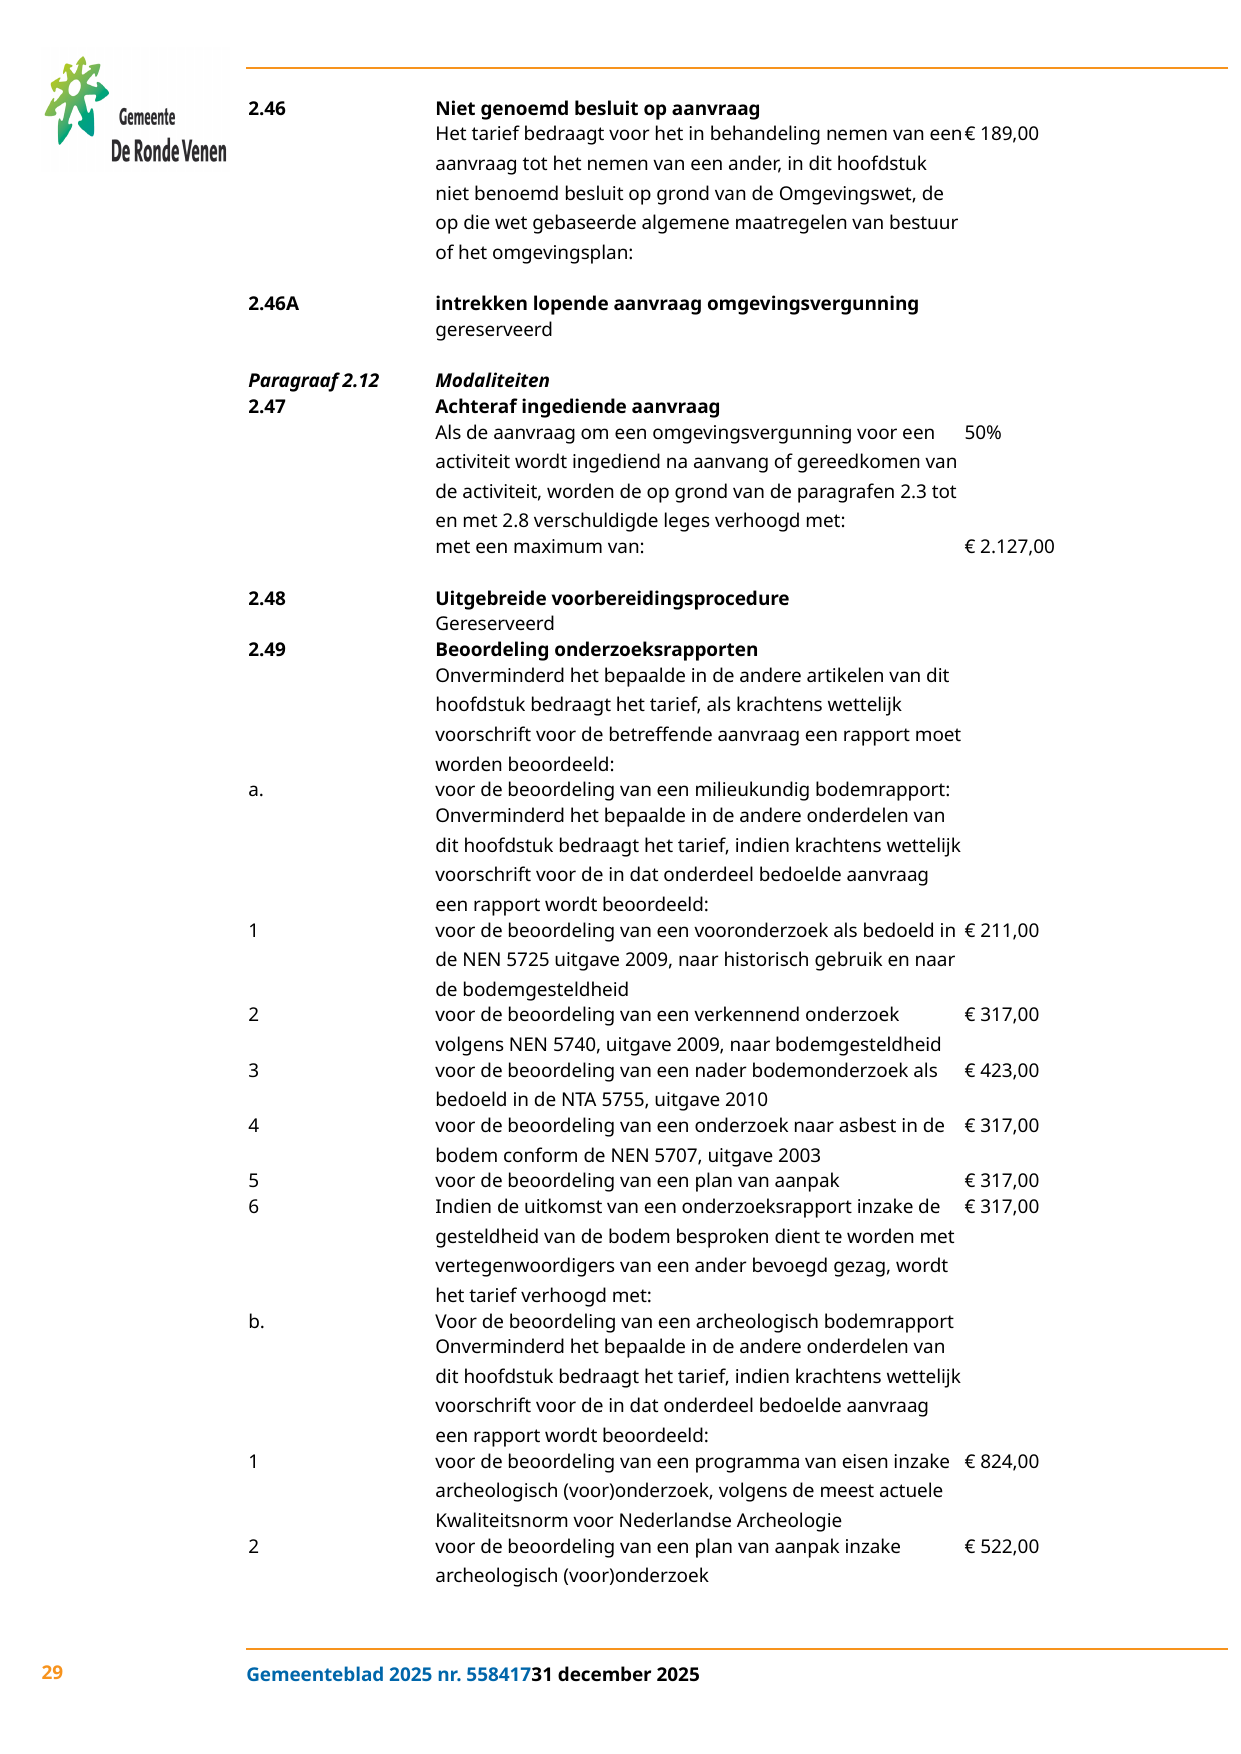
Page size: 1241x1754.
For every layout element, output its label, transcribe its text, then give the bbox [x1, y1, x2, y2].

table_cell intrekken lopende aanvraag omgevingsvergunning [435, 290, 964, 316]
table_cell 1 [248, 917, 435, 1002]
table_cell gereserveerd [435, 316, 964, 342]
table_cell [964, 342, 1152, 367]
table_cell voor de beoordeling van een plan van aanpak inzake archeologisch (voor)onderzoek [435, 1533, 964, 1588]
table_cell [435, 265, 964, 290]
table_cell [248, 802, 435, 917]
table_cell [964, 368, 1152, 393]
table_cell b. [248, 1308, 435, 1333]
table_cell € 317,00 [964, 1112, 1152, 1168]
table_cell [964, 393, 1152, 419]
table_cell [248, 265, 435, 290]
table_cell Voor de beoordeling van een archeologisch bodemrapport [435, 1308, 964, 1333]
table_cell Uitgebreide voorbereidingsprocedure [435, 585, 964, 611]
table_cell 2.48 [248, 585, 435, 611]
table_cell Het tarief bedraagt voor het in behandeling nemen van een aanvraag tot het nemen van een ander, in dit hoofdstuk niet benoemd besluit op grond van de Omgevingswet, de op die wet gebaseerde algemene maatregelen van bestuur of het omgevingsplan: [435, 121, 964, 264]
table_cell 50% [964, 419, 1152, 533]
table_cell voor de beoordeling van een vooronderzoek als bedoeld in de NEN 5725 uitgave 2009, naar historisch gebruik en naar de bodemgesteldheid [435, 917, 964, 1002]
table_cell Paragraaf 2.12 [248, 368, 435, 393]
table_cell Als de aanvraag om een omgevingsvergunning voor een activiteit wordt ingediend na aanvang of gereedkomen van de activiteit, worden de op grond van de paragrafen 2.3 tot en met 2.8 verschuldigde leges verhoogd met: [435, 419, 964, 533]
table_cell [964, 802, 1152, 917]
table_cell Gereserveerd [435, 611, 964, 636]
table_cell 4 [248, 1112, 435, 1168]
table_cell voor de beoordeling van een onderzoek naar asbest in de bodem conform de NEN 5707, uitgave 2003 [435, 1112, 964, 1168]
table_cell € 189,00 [964, 121, 1152, 264]
table_cell 2.46 [248, 95, 435, 121]
table_cell [964, 290, 1152, 316]
table_cell [964, 611, 1152, 636]
table_cell [435, 342, 964, 367]
table_cell Beoordeling onderzoeksrapporten [435, 636, 964, 662]
table_cell [964, 662, 1152, 777]
table_cell [248, 1334, 435, 1448]
table_cell 2 [248, 1002, 435, 1057]
table_cell voor de beoordeling van een plan van aanpak [435, 1168, 964, 1193]
table_cell 2.47 [248, 393, 435, 419]
table_cell [248, 419, 435, 533]
table_cell € 522,00 [964, 1533, 1152, 1588]
table_cell Indien de uitkomst van een onderzoeksrapport inzake de gesteldheid van de bodem besproken dient te worden met vertegenwoordigers van een ander bevoegd gezag, wordt het tarief verhoogd met: [435, 1193, 964, 1308]
table_cell [964, 585, 1152, 611]
table_cell Onverminderd het bepaalde in de andere onderdelen van dit hoofdstuk bedraagt het tarief, indien krachtens wettelijk voorschrift voor de in dat onderdeel bedoelde aanvraag een rapport wordt beoordeeld: [435, 802, 964, 917]
table_cell a. [248, 777, 435, 802]
table_cell voor de beoordeling van een nader bodemonderzoek als bedoeld in de NTA 5755, uitgave 2010 [435, 1057, 964, 1112]
table_cell [964, 95, 1152, 121]
table_cell Onverminderd het bepaalde in de andere onderdelen van dit hoofdstuk bedraagt het tarief, indien krachtens wettelijk voorschrift voor de in dat onderdeel bedoelde aanvraag een rapport wordt beoordeeld: [435, 1334, 964, 1448]
table_cell 5 [248, 1168, 435, 1193]
table_cell Achteraf ingediende aanvraag [435, 393, 964, 419]
table_cell [964, 777, 1152, 802]
table_cell € 211,00 [964, 917, 1152, 1002]
table_cell [964, 1308, 1152, 1333]
table_cell [964, 265, 1152, 290]
table_cell [964, 559, 1152, 585]
table_cell 3 [248, 1057, 435, 1112]
table_cell € 317,00 [964, 1193, 1152, 1308]
table_cell voor de beoordeling van een verkennend onderzoek volgens NEN 5740, uitgave 2009, naar bodemgesteldheid [435, 1002, 964, 1057]
table_cell [248, 611, 435, 636]
table_cell Niet genoemd besluit op aanvraag [435, 95, 964, 121]
table_cell [248, 534, 435, 559]
table_cell [248, 342, 435, 367]
table_cell [964, 316, 1152, 342]
picture [41, 47, 231, 172]
table_cell [248, 121, 435, 264]
table_cell 1 [248, 1448, 435, 1533]
table_cell € 2.127,00 [964, 534, 1152, 559]
table_cell [248, 559, 435, 585]
table_cell [435, 559, 964, 585]
table_cell voor de beoordeling van een milieukundig bodemrapport: [435, 777, 964, 802]
table_cell [248, 316, 435, 342]
table_cell 6 [248, 1193, 435, 1308]
table_cell Modaliteiten [435, 368, 964, 393]
table_cell [964, 1334, 1152, 1448]
table_cell met een maximum van: [435, 534, 964, 559]
table_cell [964, 636, 1152, 662]
table_cell € 423,00 [964, 1057, 1152, 1112]
table_cell € 317,00 [964, 1002, 1152, 1057]
table_cell voor de beoordeling van een programma van eisen inzake archeologisch (voor)onderzoek, volgens de meest actuele Kwaliteitsnorm voor Nederlandse Archeologie [435, 1448, 964, 1533]
table_cell € 317,00 [964, 1168, 1152, 1193]
table_cell 2.46A [248, 290, 435, 316]
table_cell Onverminderd het bepaalde in de andere artikelen van dit hoofdstuk bedraagt het tarief, als krachtens wettelijk voorschrift voor de betreffende aanvraag een rapport moet worden beoordeeld: [435, 662, 964, 777]
table_cell 2 [248, 1533, 435, 1588]
table_cell [248, 662, 435, 777]
table_cell 2.49 [248, 636, 435, 662]
table_cell € 824,00 [964, 1448, 1152, 1533]
